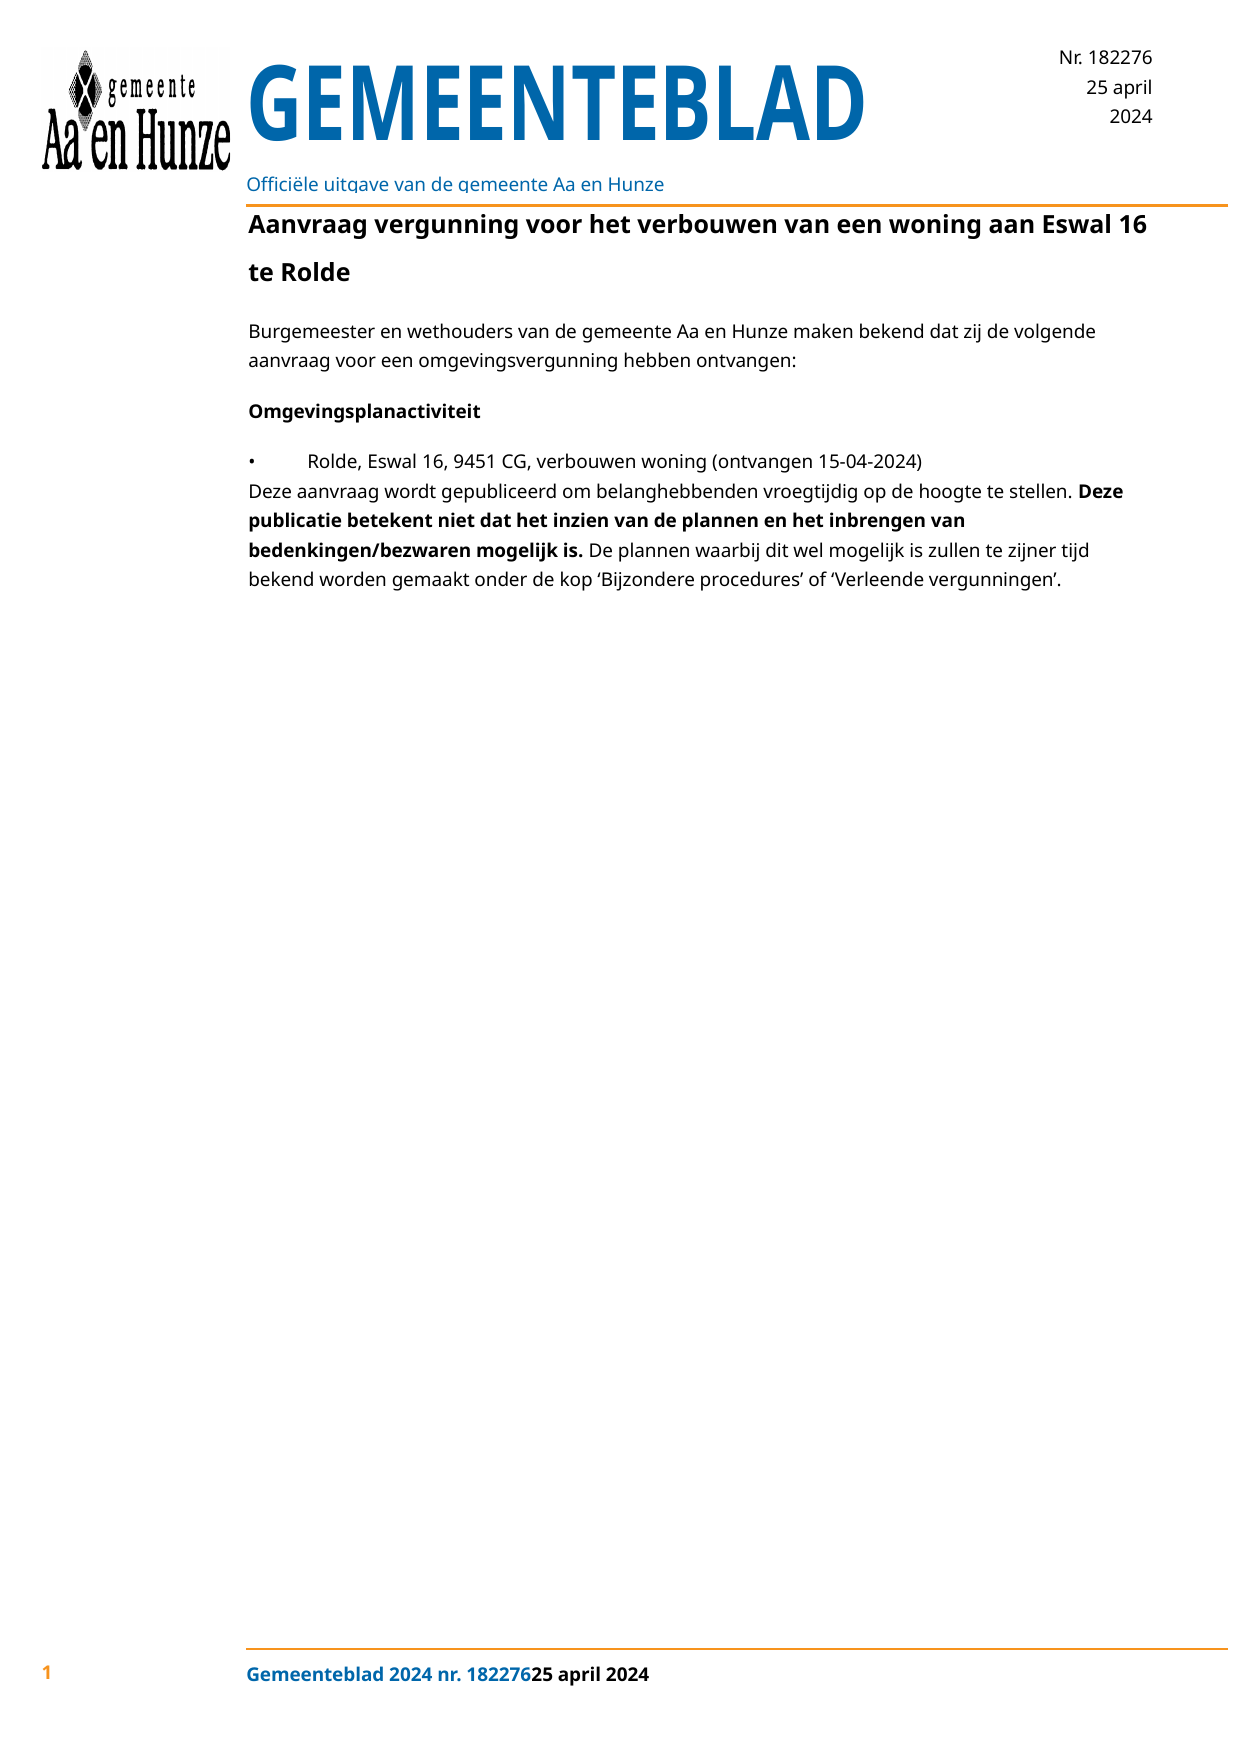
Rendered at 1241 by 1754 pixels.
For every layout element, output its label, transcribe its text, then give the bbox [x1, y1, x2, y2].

text Aanvraag vergunning voor het verbouwen van een woning aan Eswal 16 te Rolde [248, 207, 1152, 288]
list Rolde, Eswal 16, 9451 CG, verbouwen woning (ontvangen 15-04-2024) [248, 448, 1152, 474]
text Deze aanvraag wordt gepubliceerd om belanghebbenden vroegtijdig op de hoogte te stellen. Deze publicatie betekent niet dat het inzien van de plannen en het inbrengen van bedenkingen/bezwaren mogelijk is. De plannen waarbij dit wel mogelijk is zullen te zijner tijd bekend worden gemaakt onder de kop ‘Bijzondere procedures’ of ‘Verleende vergunningen’. [248, 478, 1152, 592]
picture [41, 47, 231, 172]
text Omgevingsplanactiviteit [248, 398, 1152, 424]
text Burgemeester en wethouders van de gemeente Aa en Hunze maken bekend dat zij de volgende aanvraag voor een omgevingsvergunning hebben ontvangen: [248, 318, 1152, 373]
